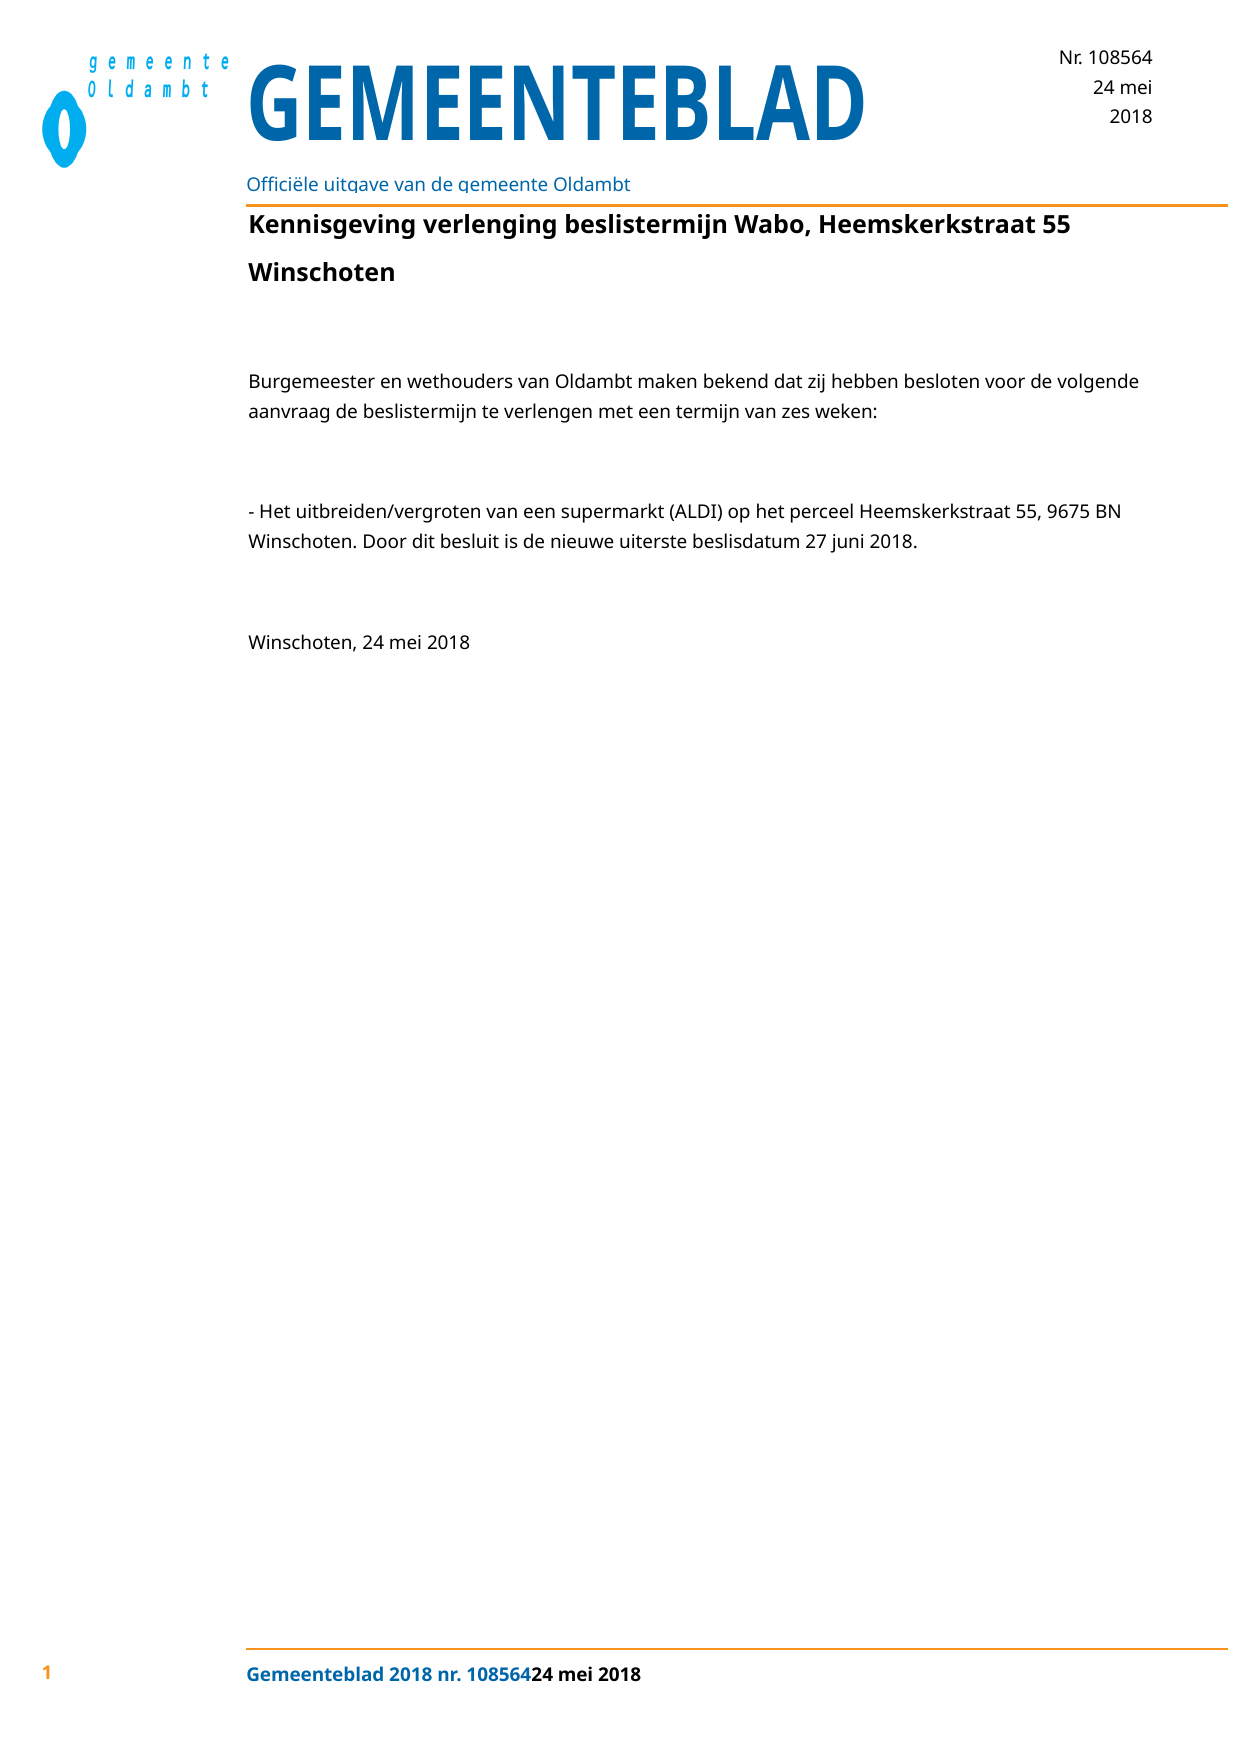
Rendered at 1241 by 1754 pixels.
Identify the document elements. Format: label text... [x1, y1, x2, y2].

text Kennisgeving verlenging beslistermijn Wabo, Heemskerkstraat 55 Winschoten [248, 207, 1152, 288]
text Winschoten, 24 mei 2018 [248, 629, 1152, 655]
text - Het uitbreiden/vergroten van een supermarkt (ALDI) op het perceel Heemskerkstraat 55, 9675 BN Winschoten. Door dit besluit is de nieuwe uiterste beslisdatum 27 juni 2018. [248, 499, 1152, 554]
picture [41, 47, 231, 172]
text Burgemeester en wethouders van Oldambt maken bekend dat zij hebben besloten voor de volgende aanvraag de beslistermijn te verlengen met een termijn van zes weken: [248, 368, 1152, 424]
